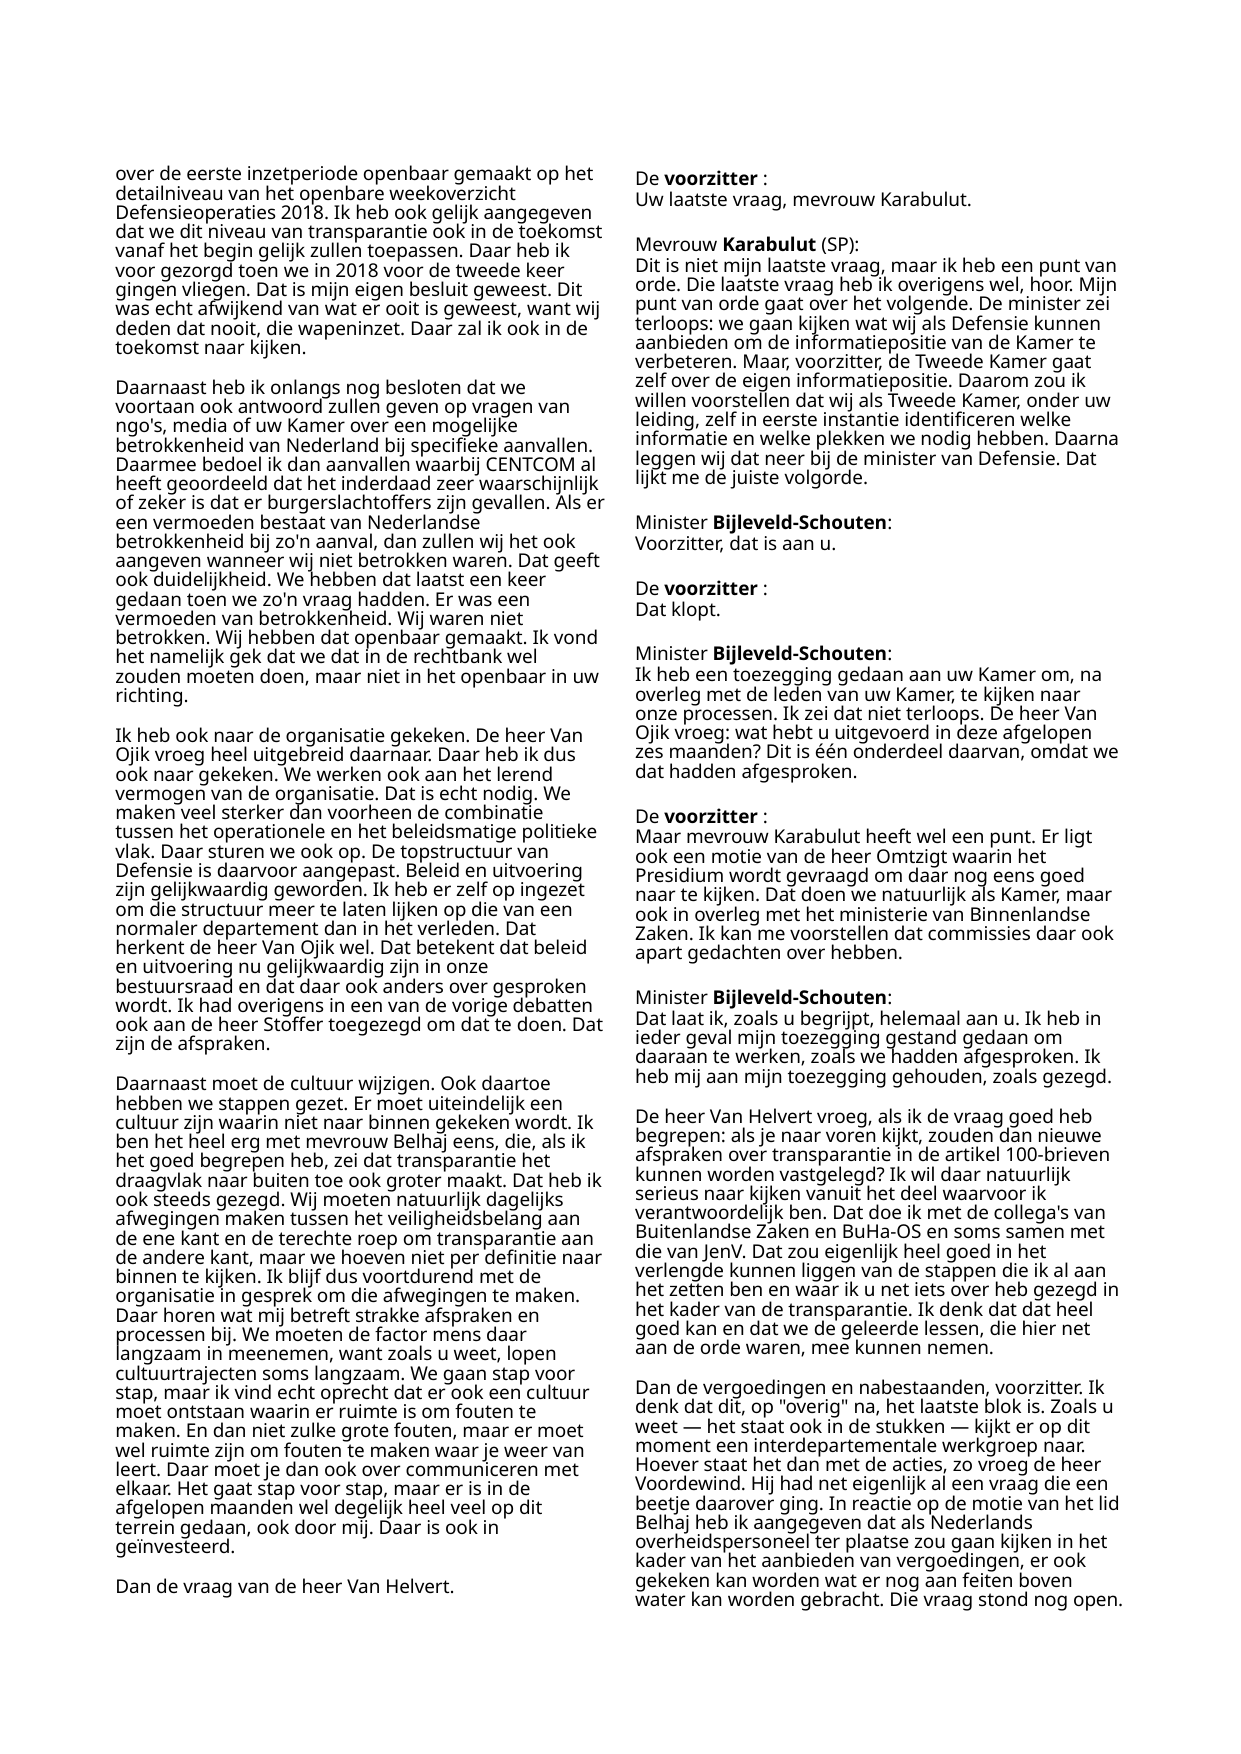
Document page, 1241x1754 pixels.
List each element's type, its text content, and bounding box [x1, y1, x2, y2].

text Uw laatste vraag, mevrouw Karabulut. [635, 191, 1125, 210]
text Voorzitter, dat is aan u. [635, 535, 1125, 554]
text Dat klopt. [635, 601, 1125, 620]
text Dat laat ik, zoals u begrijpt, helemaal aan u. Ik heb in ieder geval mijn toezegging gestand gedaan om daaraan te werken, zoals we hadden afgesproken. Ik heb mij aan mijn toezegging gehouden, zoals gezegd. [635, 1010, 1125, 1087]
text Ik heb ook naar de organisatie gekeken. De heer Van Ojik vroeg heel uitgebreid daarnaar. Daar heb ik dus ook naar gekeken. We werken ook aan het lerend vermogen van de organisatie. Dat is echt nodig. We maken veel sterker dan voorheen de combinatie tussen het operationele en het beleidsmatige politieke vlak. Daar sturen we ook op. De topstructuur van Defensie is daarvoor aangepast. Beleid en uitvoering zijn gelijkwaardig geworden. Ik heb er zelf op ingezet om die structuur meer te laten lijken op die van een normaler departement dan in het verleden. Dat herkent de heer Van Ojik wel. Dat betekent dat beleid en uitvoering nu gelijkwaardig zijn in onze bestuursraad en dat daar ook anders over gesproken wordt. Ik had overigens in een van de vorige debatten ook aan de heer Stoffer toegezegd om dat te doen. Dat zijn de afspraken. [115, 727, 605, 1055]
text De voorzitter : [635, 575, 1125, 601]
text Dan de vergoedingen en nabestaanden, voorzitter. Ik denk dat dit, op "overig" na, het laatste blok is. Zoals u weet — het staat ook in de stukken — kijkt er op dit moment een interdepartementale werkgroep naar. Hoever staat het dan met de acties, zo vroeg de heer Voordewind. Hij had net eigenlijk al een vraag die een beetje daarover ging. In reactie op de motie van het lid Belhaj heb ik aangegeven dat als Nederlands overheidspersoneel ter plaatse zou gaan kijken in het kader van het aanbieden van vergoedingen, er ook gekeken kan worden wat er nog aan feiten boven water kan worden gebracht. Die vraag stond nog open. [635, 1379, 1125, 1610]
text Minister Bijleveld-Schouten: [635, 641, 1125, 666]
text Minister Bijleveld-Schouten: [635, 984, 1125, 1010]
text De voorzitter : [635, 165, 1125, 191]
text over de eerste inzetperiode openbaar gemaakt op het detailniveau van het openbare weekoverzicht Defensieoperaties 2018. Ik heb ook gelijk aangegeven dat we dit niveau van transparantie ook in de toekomst vanaf het begin gelijk zullen toepassen. Daar heb ik voor gezorgd toen we in 2018 voor de tweede keer gingen vliegen. Dat is mijn eigen besluit geweest. Dit was echt afwijkend van wat er ooit is geweest, want wij deden dat nooit, die wapeninzet. Daar zal ik ook in de toekomst naar kijken. [115, 165, 605, 358]
text De heer Van Helvert vroeg, als ik de vraag goed heb begrepen: als je naar voren kijkt, zouden dan nieuwe afspraken over transparantie in de artikel 100-brieven kunnen worden vastgelegd? Ik wil daar natuurlijk serieus naar kijken vanuit het deel waarvoor ik verantwoordelijk ben. Dat doe ik met de collega's van Buitenlandse Zaken en BuHa-OS en soms samen met die van JenV. Dat zou eigenlijk heel goed in het verlengde kunnen liggen van de stappen die ik al aan het zetten ben en waar ik u net iets over heb gezegd in het kader van de transparantie. Ik denk dat dat heel goed kan en dat we de geleerde lessen, die hier net aan de orde waren, mee kunnen nemen. [635, 1108, 1125, 1358]
text Daarnaast heb ik onlangs nog besloten dat we voortaan ook antwoord zullen geven op vragen van ngo's, media of uw Kamer over een mogelijke betrokkenheid van Nederland bij specifieke aanvallen. Daarmee bedoel ik dan aanvallen waarbij CENTCOM al heeft geoordeeld dat het inderdaad zeer waarschijnlijk of zeker is dat er burgerslachtoffers zijn gevallen. Als er een vermoeden bestaat van Nederlandse betrokkenheid bij zo'n aanval, dan zullen wij het ook aangeven wanneer wij niet betrokken waren. Dat geeft ook duidelijkheid. We hebben dat laatst een keer gedaan toen we zo'n vraag hadden. Er was een vermoeden van betrokkenheid. Wij waren niet betrokken. Wij hebben dat openbaar gemaakt. Ik vond het namelijk gek dat we dat in de rechtbank wel zouden moeten doen, maar niet in het openbaar in uw richting. [115, 379, 605, 706]
text Dit is niet mijn laatste vraag, maar ik heb een punt van orde. Die laatste vraag heb ik overigens wel, hoor. Mijn punt van orde gaat over het volgende. De minister zei terloops: we gaan kijken wat wij als Defensie kunnen aanbieden om de informatiepositie van de Kamer te verbeteren. Maar, voorzitter, de Tweede Kamer gaat zelf over de eigen informatiepositie. Daarom zou ik willen voorstellen dat wij als Tweede Kamer, onder uw leiding, zelf in eerste instantie identificeren welke informatie en welke plekken we nodig hebben. Daarna leggen wij dat neer bij de minister van Defensie. Dat lijkt me de juiste volgorde. [635, 257, 1125, 488]
text Ik heb een toezegging gedaan aan uw Kamer om, na overleg met de leden van uw Kamer, te kijken naar onze processen. Ik zei dat niet terloops. De heer Van Ojik vroeg: wat hebt u uitgevoerd in deze afgelopen zes maanden? Dit is één onderdeel daarvan, omdat we dat hadden afgesproken. [635, 666, 1125, 782]
text Minister Bijleveld-Schouten: [635, 509, 1125, 535]
text Maar mevrouw Karabulut heeft wel een punt. Er ligt ook een motie van de heer Omtzigt waarin het Presidium wordt gevraagd om daar nog eens goed naar te kijken. Dat doen we natuurlijk als Kamer, maar ook in overleg met het ministerie van Binnenlandse Zaken. Ik kan me voorstellen dat commissies daar ook apart gedachten over hebben. [635, 828, 1125, 963]
text Dan de vraag van de heer Van Helvert. [115, 1578, 605, 1597]
text De voorzitter : [635, 803, 1125, 828]
text Daarnaast moet de cultuur wijzigen. Ook daartoe hebben we stappen gezet. Er moet uiteindelijk een cultuur zijn waarin niet naar binnen gekeken wordt. Ik ben het heel erg met mevrouw Belhaj eens, die, als ik het goed begrepen heb, zei dat transparantie het draagvlak naar buiten toe ook groter maakt. Dat heb ik ook steeds gezegd. Wij moeten natuurlijk dagelijks afwegingen maken tussen het veiligheidsbelang aan de ene kant en de terechte roep om transparantie aan de andere kant, maar we hoeven niet per definitie naar binnen te kijken. Ik blijf dus voortdurend met de organisatie in gesprek om die afwegingen te maken. Daar horen wat mij betreft strakke afspraken en processen bij. We moeten de factor mens daar langzaam in meenemen, want zoals u weet, lopen cultuurtrajecten soms langzaam. We gaan stap voor stap, maar ik vind echt oprecht dat er ook een cultuur moet ontstaan waarin er ruimte is om fouten te maken. En dan niet zulke grote fouten, maar er moet wel ruimte zijn om fouten te maken waar je weer van leert. Daar moet je dan ook over communiceren met elkaar. Het gaat stap voor stap, maar er is in de afgelopen maanden wel degelijk heel veel op dit terrein gedaan, ook door mij. Daar is ook in geïnvesteerd. [115, 1075, 605, 1557]
text Mevrouw Karabulut (SP): [635, 231, 1125, 257]
